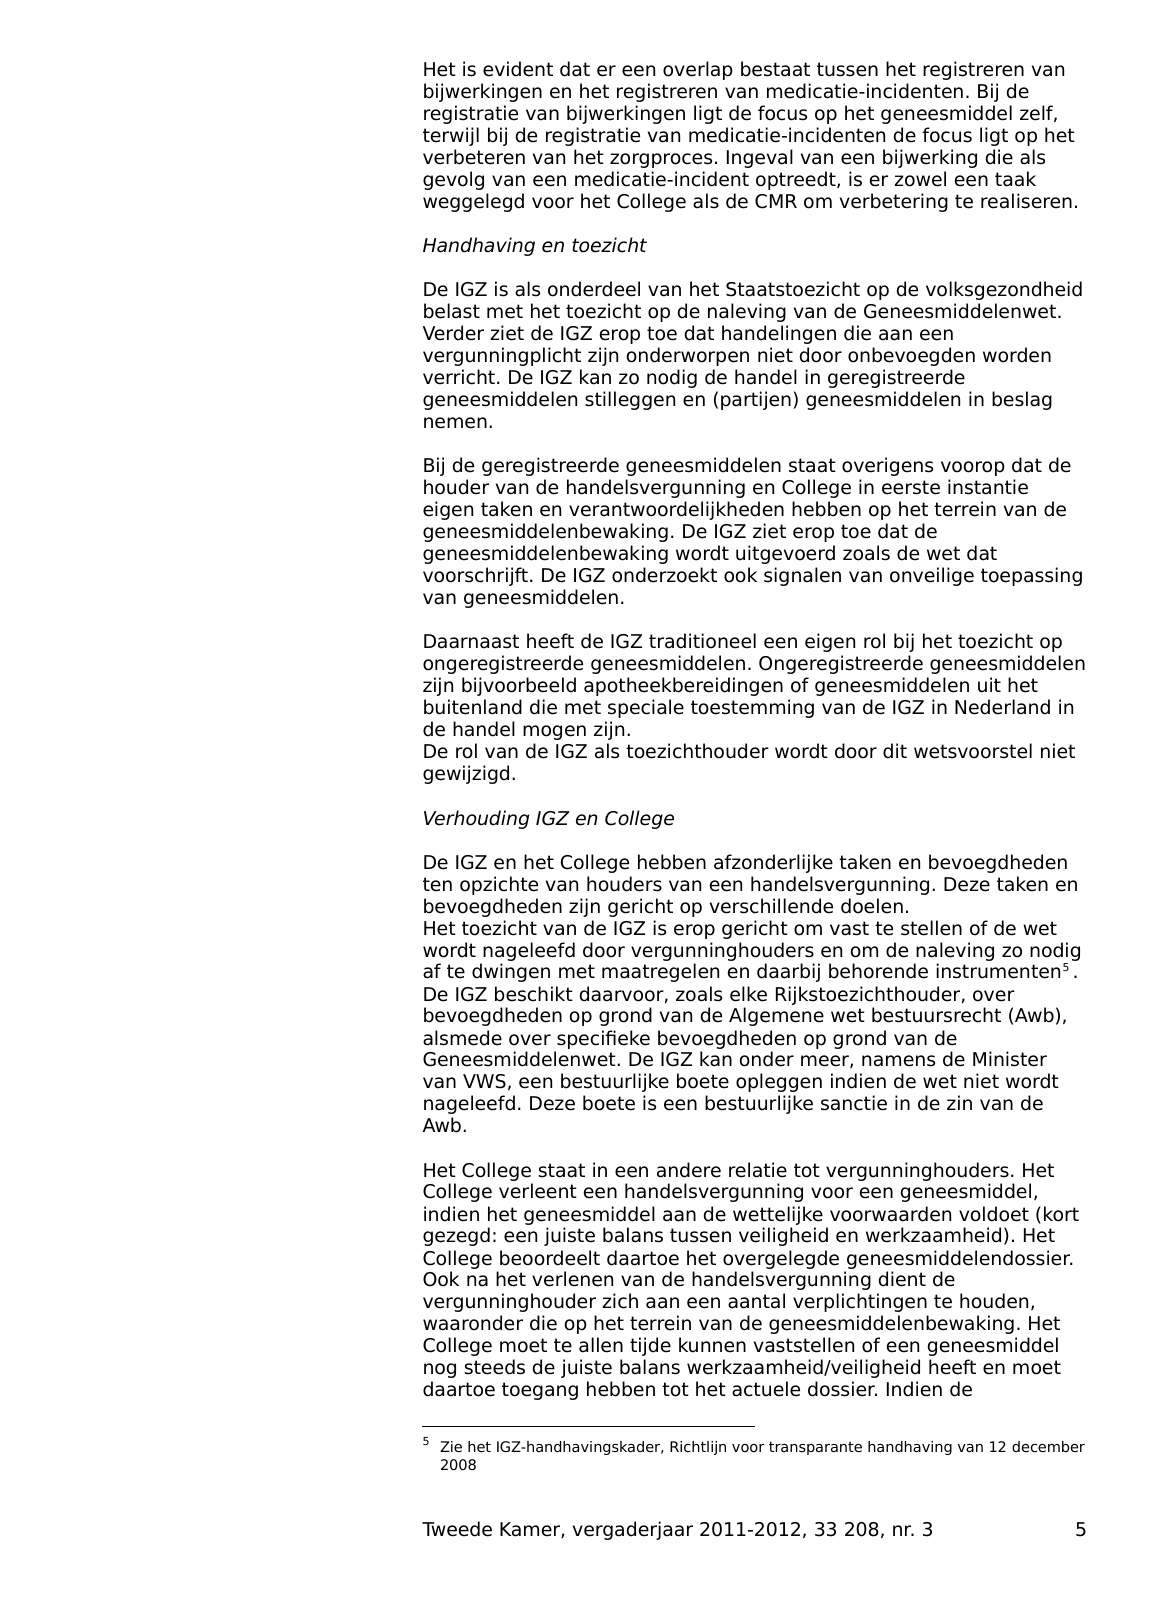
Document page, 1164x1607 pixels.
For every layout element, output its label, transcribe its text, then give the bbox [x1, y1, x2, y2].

text Het is evident dat er een overlap bestaat tussen het registreren van bijwerkingen en het registreren van medicatie-incidenten. Bij de registratie van bijwerkingen ligt de focus op het geneesmiddel zelf, terwijl bij de registratie van medicatie-incidenten de focus ligt op het verbeteren van het zorgproces. Ingeval van een bijwerking die als gevolg van een medicatie-incident optreedt, is er zowel een taak weggelegd voor het College als de CMR om verbetering te realiseren. [422, 59, 1087, 213]
text De IGZ is als onderdeel van het Staatstoezicht op de volksgezondheid belast met het toezicht op de naleving van de Geneesmiddelenwet. Verder ziet de IGZ erop toe dat handelingen die aan een vergunningplicht zijn onderworpen niet door onbevoegden worden verricht. De IGZ kan zo nodig de handel in geregistreerde geneesmiddelen stilleggen en (partijen) geneesmiddelen in beslag nemen. [422, 279, 1087, 433]
text De rol van de IGZ als toezichthouder wordt door dit wetsvoorstel niet gewijzigd. [422, 741, 1087, 785]
text De IGZ en het College hebben afzonderlijke taken en bevoegdheden ten opzichte van houders van een handelsvergunning. Deze taken en bevoegdheden zijn gericht op verschillende doelen. [422, 852, 1087, 917]
text Het College staat in een andere relatie tot vergunninghouders. Het College verleent een handelsvergunning voor een geneesmiddel, indien het geneesmiddel aan de wettelijke voorwaarden voldoet (kort gezegd: een juiste balans tussen veiligheid en werkzaamheid). Het College beoordeelt daartoe het overgelegde geneesmiddelendossier. Ook na het verlenen van de handelsvergunning dient de vergunninghouder zich aan een aantal verplichtingen te houden, waaronder die op het terrein van de geneesmiddelenbewaking. Het College moet te allen tijde kunnen vaststellen of een geneesmiddel nog steeds de juiste balans werkzaamheid/veiligheid heeft en moet daartoe toegang hebben tot het actuele dossier. Indien de [422, 1159, 1087, 1401]
text Bij de geregistreerde geneesmiddelen staat overigens voorop dat de houder van de handelsvergunning en College in eerste instantie eigen taken en verantwoordelijkheden hebben op het terrein van de geneesmiddelenbewaking. De IGZ ziet erop toe dat de geneesmiddelenbewaking wordt uitgevoerd zoals de wet dat voorschrijft. De IGZ onderzoekt ook signalen van onveilige toepassing van geneesmiddelen. [422, 455, 1087, 609]
subtitle Handhaving en toezicht [422, 235, 1087, 257]
text Het toezicht van de IGZ is erop gericht om vast te stellen of de wet wordt nageleefd door vergunninghouders en om de naleving zo nodig af te dwingen met maatregelen en daarbij behorende instrumenten. De IGZ beschikt daarvoor, zoals elke Rijkstoezichthouder, over bevoegdheden op grond van de Algemene wet bestuursrecht (Awb), alsmede over specifieke bevoegdheden op grond van de Geneesmiddelenwet. De IGZ kan onder meer, namens de Minister van VWS, een bestuurlijke boete opleggen indien de wet niet wordt nageleefd. Deze boete is een bestuurlijke sanctie in de zin van de Awb. [422, 917, 1087, 1137]
subtitle Verhouding IGZ en College [422, 807, 1087, 829]
text Zie het IGZ-handhavingskader, Richtlijn voor transparante handhaving van 12 december 2008 [422, 1435, 1087, 1474]
text Daarnaast heeft de IGZ traditioneel een eigen rol bij het toezicht op ongeregistreerde geneesmiddelen. Ongeregistreerde geneesmiddelen zijn bijvoorbeeld apotheekbereidingen of geneesmiddelen uit het buitenland die met speciale toestemming van de IGZ in Nederland in de handel mogen zijn. [422, 631, 1087, 741]
